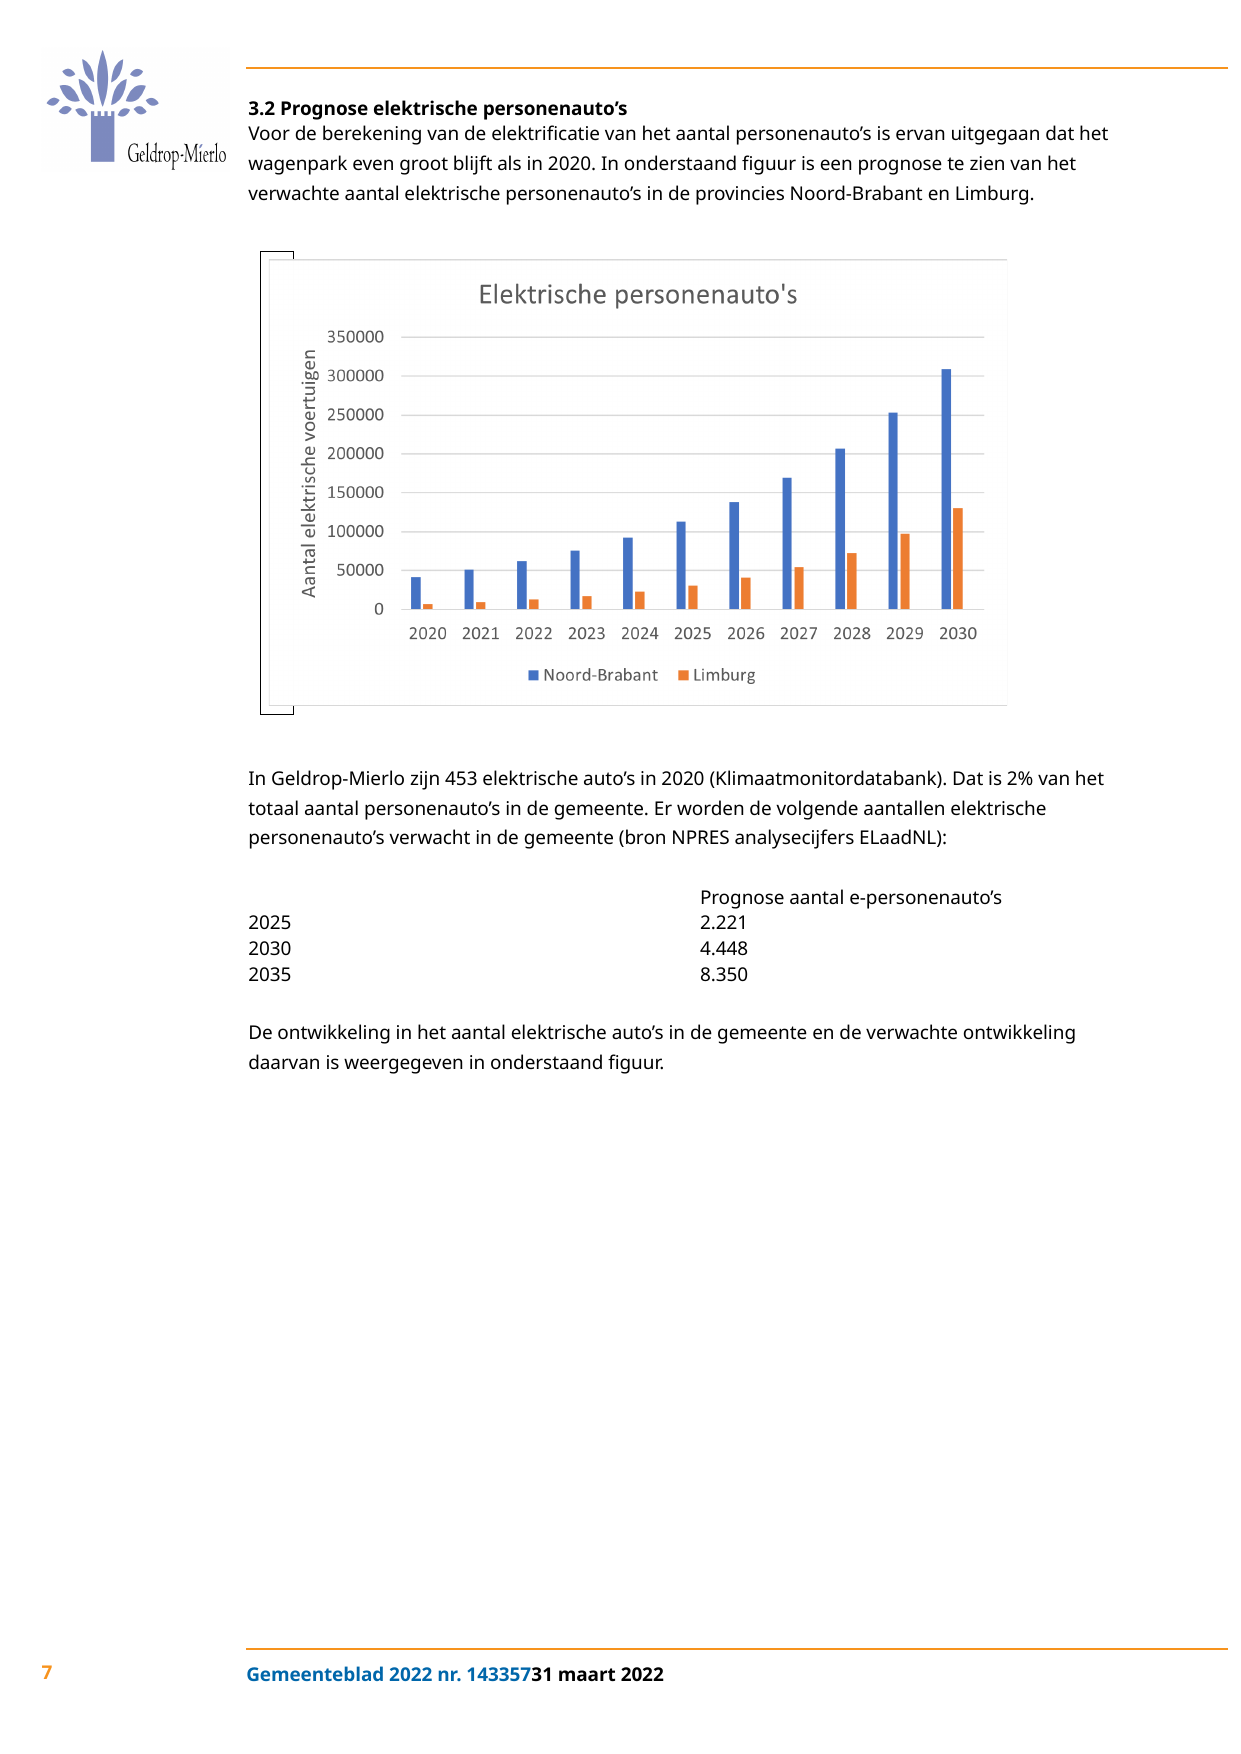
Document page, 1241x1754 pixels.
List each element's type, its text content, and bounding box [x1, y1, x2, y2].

table_cell 2035 [248, 961, 700, 987]
picture [41, 47, 231, 172]
table_header Prognose aantal e-personenauto’s [700, 884, 1152, 909]
text In Geldrop-Mierlo zijn 453 elektrische auto’s in 2020 (Klimaatmonitordatabank). Dat is 2% van het totaal aantal personenauto’s in de gemeente. Er worden de volgende aantallen elektrische personenauto’s verwacht in de gemeente (bron NPRES analysecijfers ELaadNL): [248, 765, 1152, 850]
table_cell 2025 [248, 910, 700, 935]
table_cell 4.448 [700, 935, 1152, 961]
table_cell 2030 [248, 935, 700, 961]
text 3.2 Prognose elektrische personenauto’s [248, 95, 1152, 121]
picture [268, 259, 1008, 706]
text De ontwikkeling in het aantal elektrische auto’s in de gemeente en de verwachte ontwikkeling daarvan is weergegeven in onderstaand figuur. [248, 1019, 1152, 1075]
table_cell 2.221 [700, 910, 1152, 935]
table_cell 8.350 [700, 961, 1152, 987]
table_header [248, 884, 700, 909]
text Voor de berekening van de elektrificatie van het aantal personenauto’s is ervan uitgegaan dat het wagenpark even groot blijft als in 2020. In onderstaand figuur is een prognose te zien van het verwachte aantal elektrische personenauto’s in de provincies Noord-Brabant en Limburg. [248, 121, 1152, 205]
